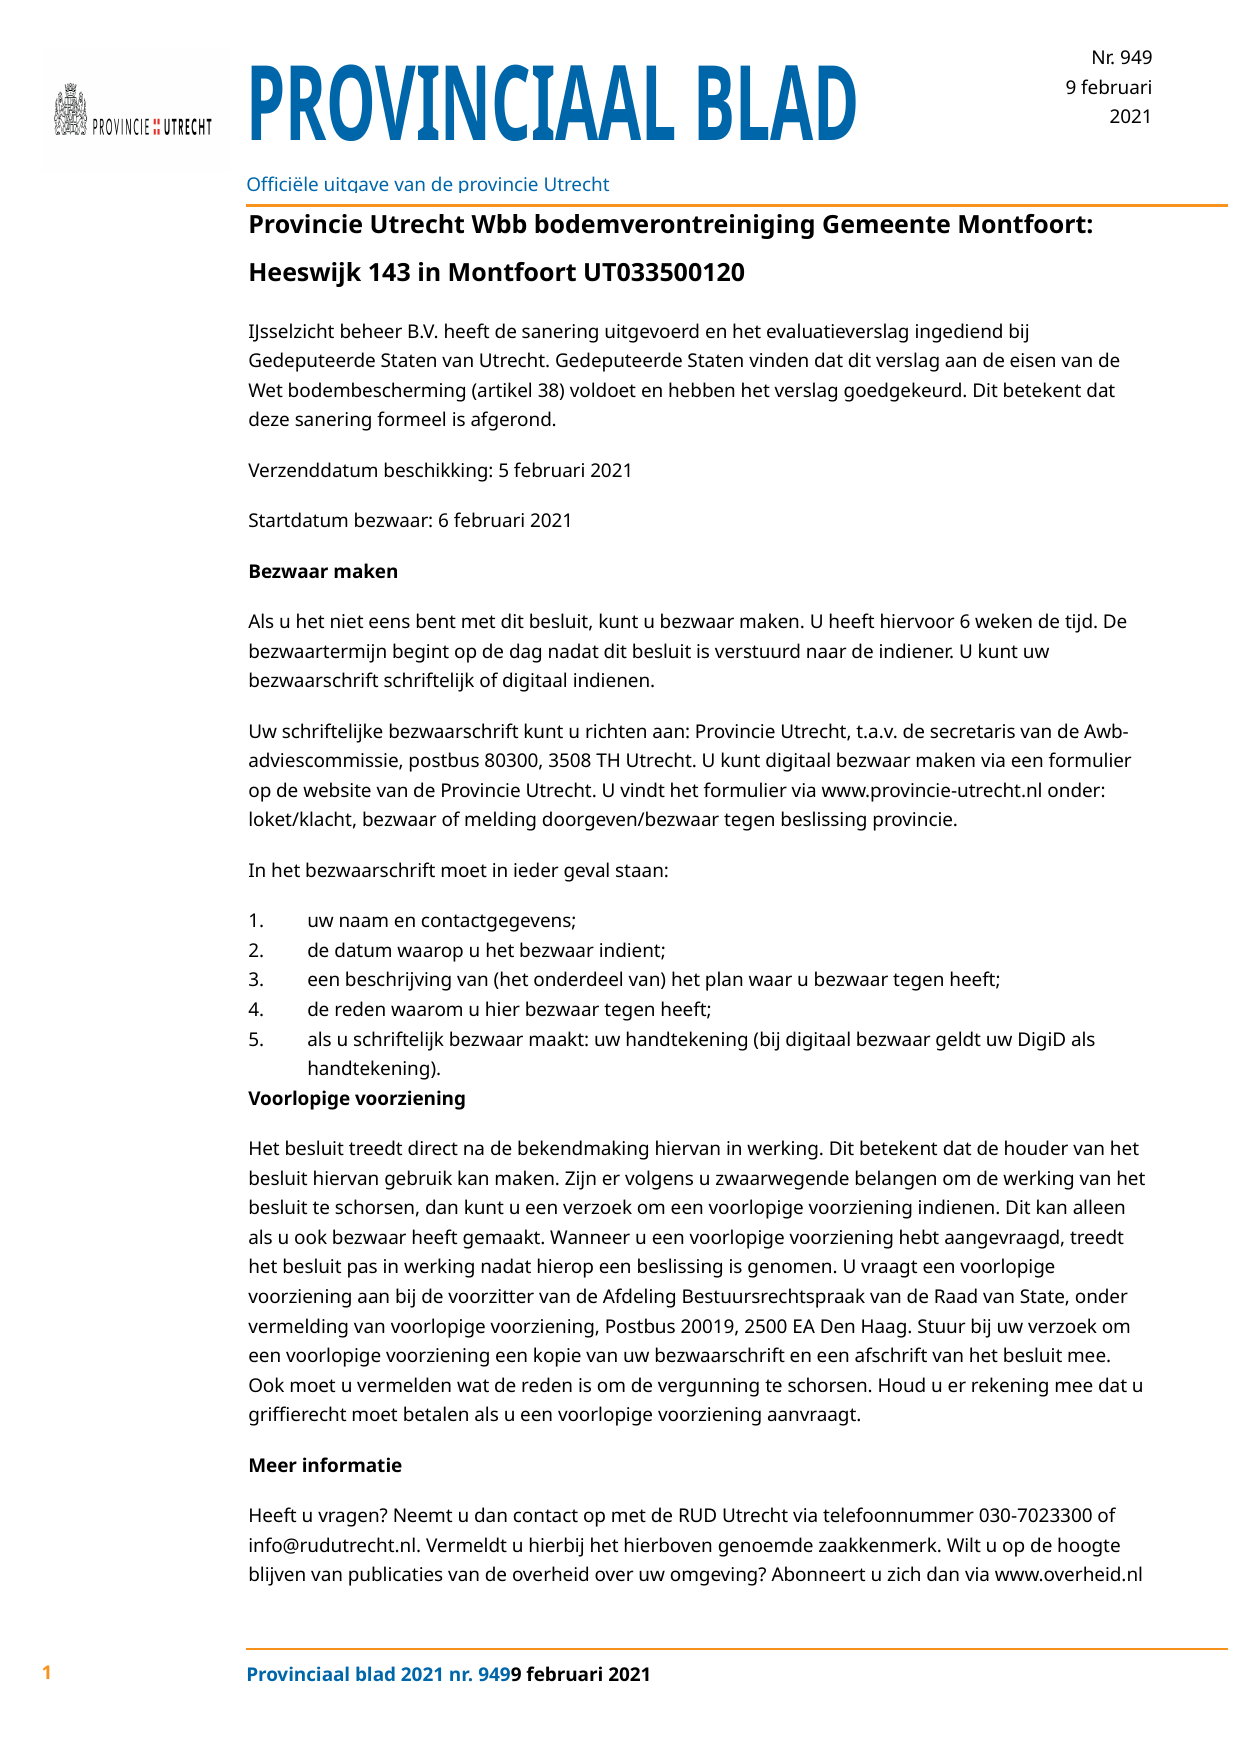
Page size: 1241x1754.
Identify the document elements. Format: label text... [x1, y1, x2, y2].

text Meer informatie [248, 1452, 1152, 1478]
text Verzenddatum beschikking: 5 februari 2021 [248, 457, 1152, 483]
list als u schriftelijk bezwaar maakt: uw handtekening (bij digitaal bezwaar geldt uw DigiD als handtekening). [248, 1026, 1152, 1081]
text Als u het niet eens bent met dit besluit, kunt u bezwaar maken. U heeft hiervoor 6 weken de tijd. De bezwaartermijn begint op de dag nadat dit besluit is verstuurd naar de indiener. U kunt uw bezwaarschrift schriftelijk of digitaal indienen. [248, 608, 1152, 693]
text Startdatum bezwaar: 6 februari 2021 [248, 507, 1152, 533]
text In het bezwaarschrift moet in ieder geval staan: [248, 857, 1152, 883]
text Het besluit treedt direct na de bekendmaking hiervan in werking. Dit betekent dat de houder van het besluit hiervan gebruik kan maken. Zijn er volgens u zwaarwegende belangen om de werking van het besluit te schorsen, dan kunt u een verzoek om een voorlopige voorziening indienen. Dit kan alleen als u ook bezwaar heeft gemaakt. Wanneer u een voorlopige voorziening hebt aangevraagd, treedt het besluit pas in werking nadat hierop een beslissing is genomen. U vraagt een voorlopige voorziening aan bij de voorzitter van de Afdeling Bestuursrechtspraak van de Raad van State, onder vermelding van voorlopige voorziening, Postbus 20019, 2500 EA Den Haag. Stuur bij uw verzoek om een voorlopige voorziening een kopie van uw bezwaarschrift en een afschrift van het besluit mee. Ook moet u vermelden wat de reden is om de vergunning te schorsen. Houd u er rekening mee dat u griffierecht moet betalen als u een voorlopige voorziening aanvraagt. [248, 1135, 1152, 1427]
list de datum waarop u het bezwaar indient; [248, 937, 1152, 963]
list de reden waarom u hier bezwaar tegen heeft; [248, 996, 1152, 1022]
text IJsselzicht beheer B.V. heeft de sanering uitgevoerd en het evaluatieverslag ingediend bij Gedeputeerde Staten van Utrecht. Gedeputeerde Staten vinden dat dit verslag aan de eisen van de Wet bodembescherming (artikel 38) voldoet en hebben het verslag goedgekeurd. Dit betekent dat deze sanering formeel is afgerond. [248, 318, 1152, 432]
text Provincie Utrecht Wbb bodemverontreiniging Gemeente Montfoort: Heeswijk 143 in Montfoort UT033500120 [248, 207, 1152, 288]
text Voorlopige voorziening [248, 1085, 1152, 1111]
text Uw schriftelijke bezwaarschrift kunt u richten aan: Provincie Utrecht, t.a.v. de secretaris van de Awb-adviescommissie, postbus 80300, 3508 TH Utrecht. U kunt digitaal bezwaar maken via een formulier op de website van de Provincie Utrecht. U vindt het formulier via www.provincie-utrecht.nl onder: loket/klacht, bezwaar of melding doorgeven/bezwaar tegen beslissing provincie. [248, 718, 1152, 832]
picture [41, 47, 231, 172]
text Bezwaar maken [248, 558, 1152, 584]
list uw naam en contactgegevens; [248, 907, 1152, 933]
text Heeft u vragen? Neemt u dan contact op met de RUD Utrecht via telefoonnummer 030-7023300 of info@rudutrecht.nl. Vermeldt u hierbij het hierboven genoemde zaakkenmerk. Wilt u op de hoogte blijven van publicaties van de overheid over uw omgeving? Abonneert u zich dan via www.overheid.nl [248, 1502, 1152, 1587]
list een beschrijving van (het onderdeel van) het plan waar u bezwaar tegen heeft; [248, 967, 1152, 992]
